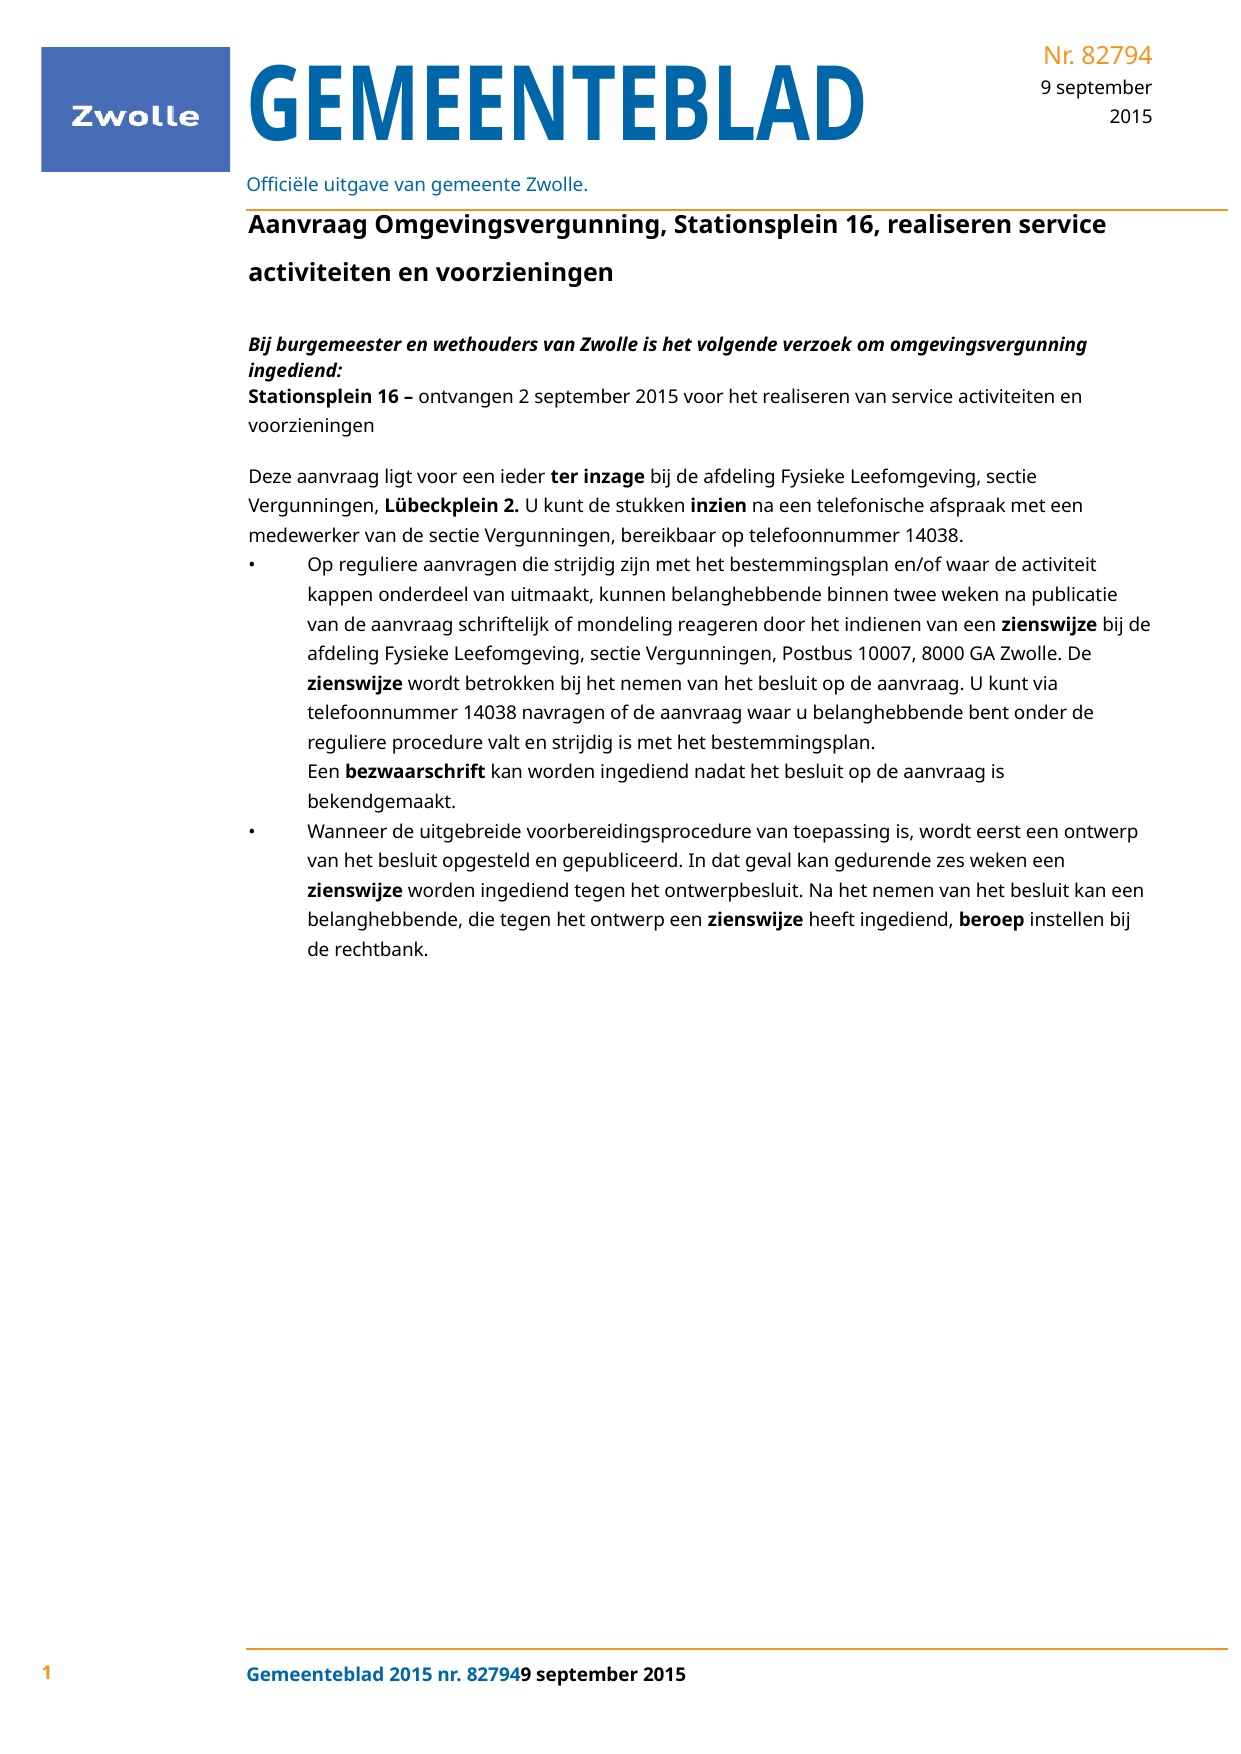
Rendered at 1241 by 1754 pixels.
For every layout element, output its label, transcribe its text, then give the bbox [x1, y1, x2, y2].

list Een bezwaarschrift kan worden ingediend nadat het besluit op de aanvraag is bekendgemaakt. [248, 759, 1152, 814]
picture [41, 47, 231, 172]
list Op reguliere aanvragen die strijdig zijn met het bestemmingsplan en/of waar de activiteit kappen onderdeel van uitmaakt, kunnen belanghebbende binnen twee weken na publicatie van de aanvraag schriftelijk of mondeling reageren door het indienen van een zienswijze bij de afdeling Fysieke Leefomgeving, sectie Vergunningen, Postbus 10007, 8000 GA Zwolle. De zienswijze wordt betrokken bij het nemen van het besluit op de aanvraag. U kunt via telefoonnummer 14038 navragen of de aanvraag waar u belanghebbende bent onder de reguliere procedure valt en strijdig is met het bestemmingsplan. [248, 552, 1152, 755]
text Bij burgemeester en wethouders van Zwolle is het volgende verzoek om omgevingsvergunning ingediend: [248, 331, 1152, 383]
text Aanvraag Omgevingsvergunning, Stationsplein 16, realiseren service activiteiten en voorzieningen [248, 211, 1152, 288]
text Deze aanvraag ligt voor een ieder ter inzage bij de afdeling Fysieke Leefomgeving, sectie Vergunningen, Lübeckplein 2. U kunt de stukken inzien na een telefonische afspraak met een medewerker van de sectie Vergunningen, bereikbaar op telefoonnummer 14038. [248, 463, 1152, 548]
list Wanneer de uitgebreide voorbereidingsprocedure van toepassing is, wordt eerst een ontwerp van het besluit opgesteld en gepubliceerd. In dat geval kan gedurende zes weken een zienswijze worden ingediend tegen het ontwerpbesluit. Na het nemen van het besluit kan een belanghebbende, die tegen het ontwerp een zienswijze heeft ingediend, beroep instellen bij de rechtbank. [248, 818, 1152, 962]
text Stationsplein 16 – ontvangen 2 september 2015 voor het realiseren van service activiteiten en voorzieningen [248, 383, 1152, 438]
